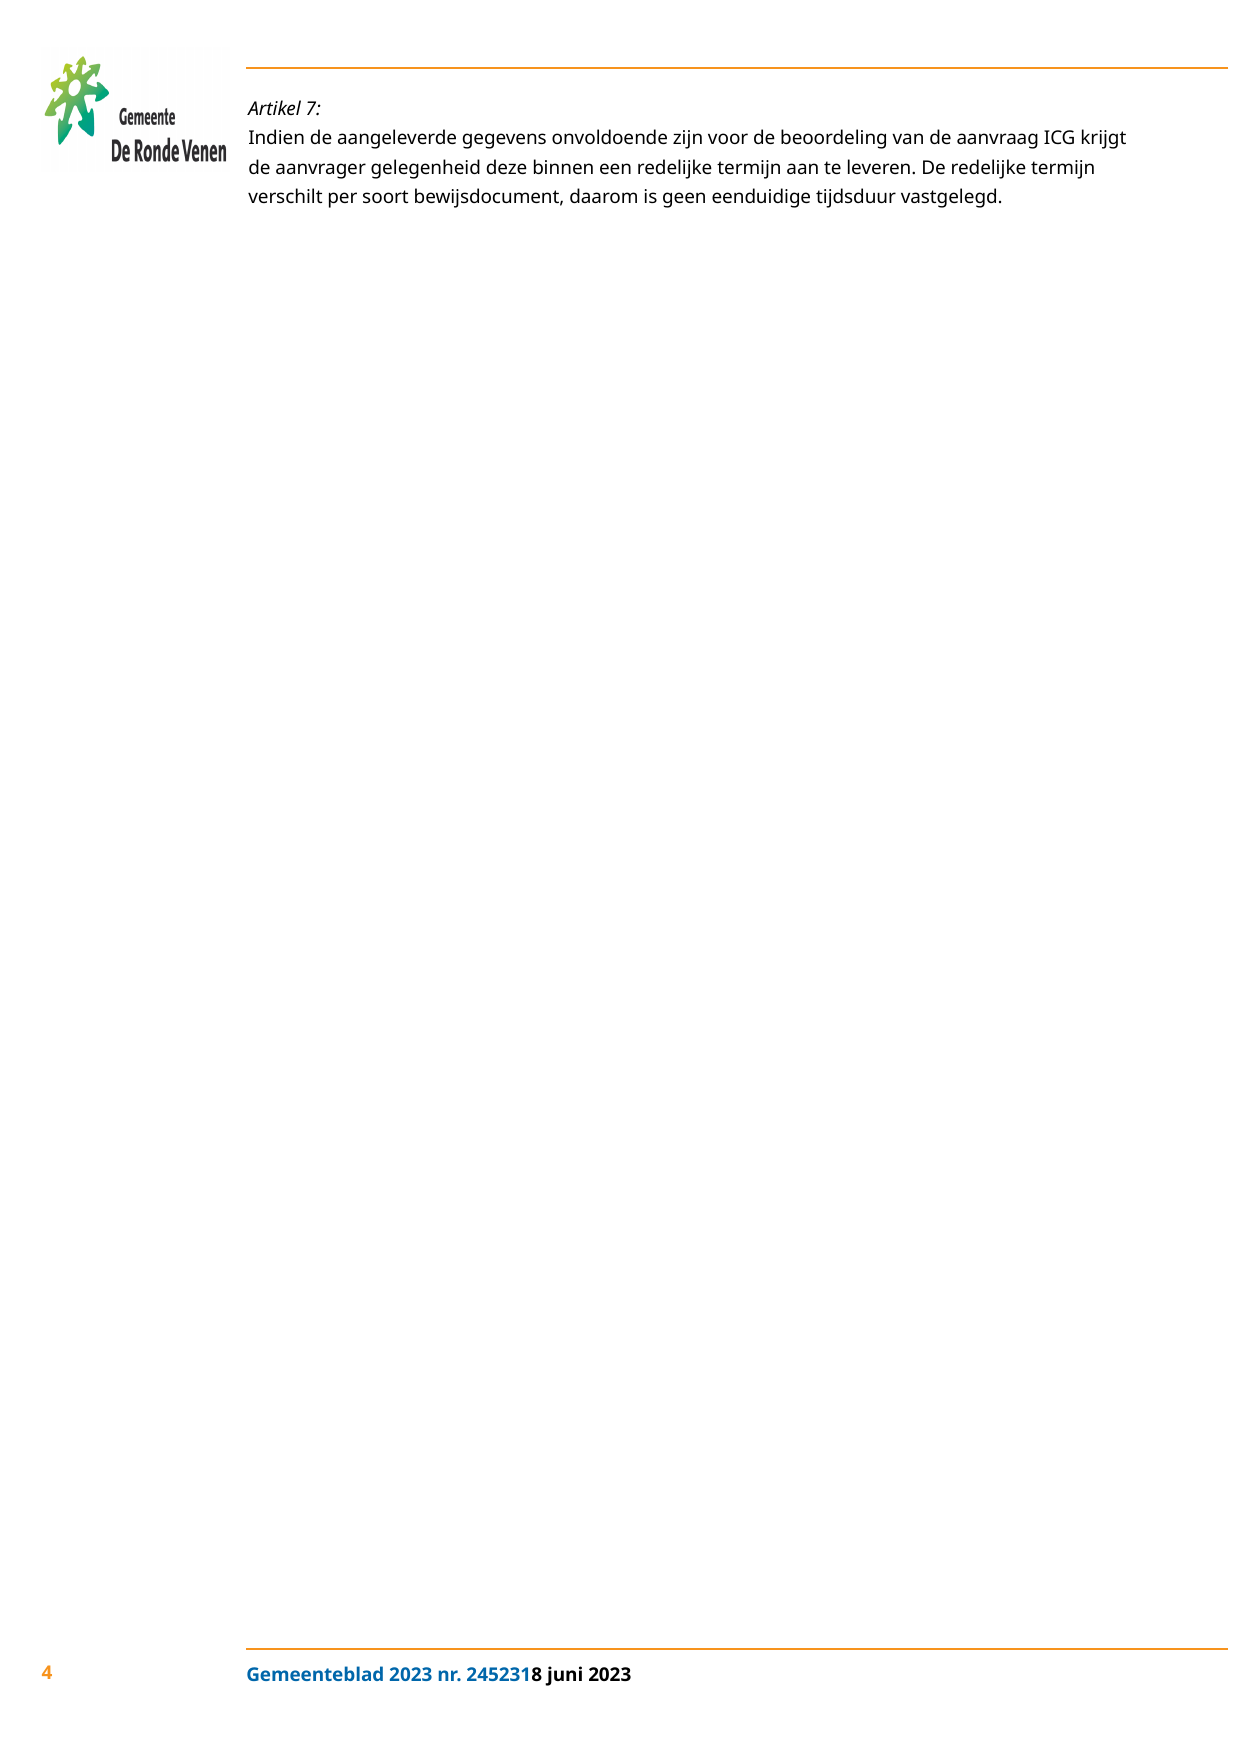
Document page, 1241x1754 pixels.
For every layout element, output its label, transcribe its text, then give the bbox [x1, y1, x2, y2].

text Artikel 7: [248, 95, 1152, 121]
picture [41, 47, 231, 172]
text Indien de aangeleverde gegevens onvoldoende zijn voor de beoordeling van de aanvraag ICG krijgt de aanvrager gelegenheid deze binnen een redelijke termijn aan te leveren. De redelijke termijn verschilt per soort bewijsdocument, daarom is geen eenduidige tijdsduur vastgelegd. [248, 124, 1152, 209]
